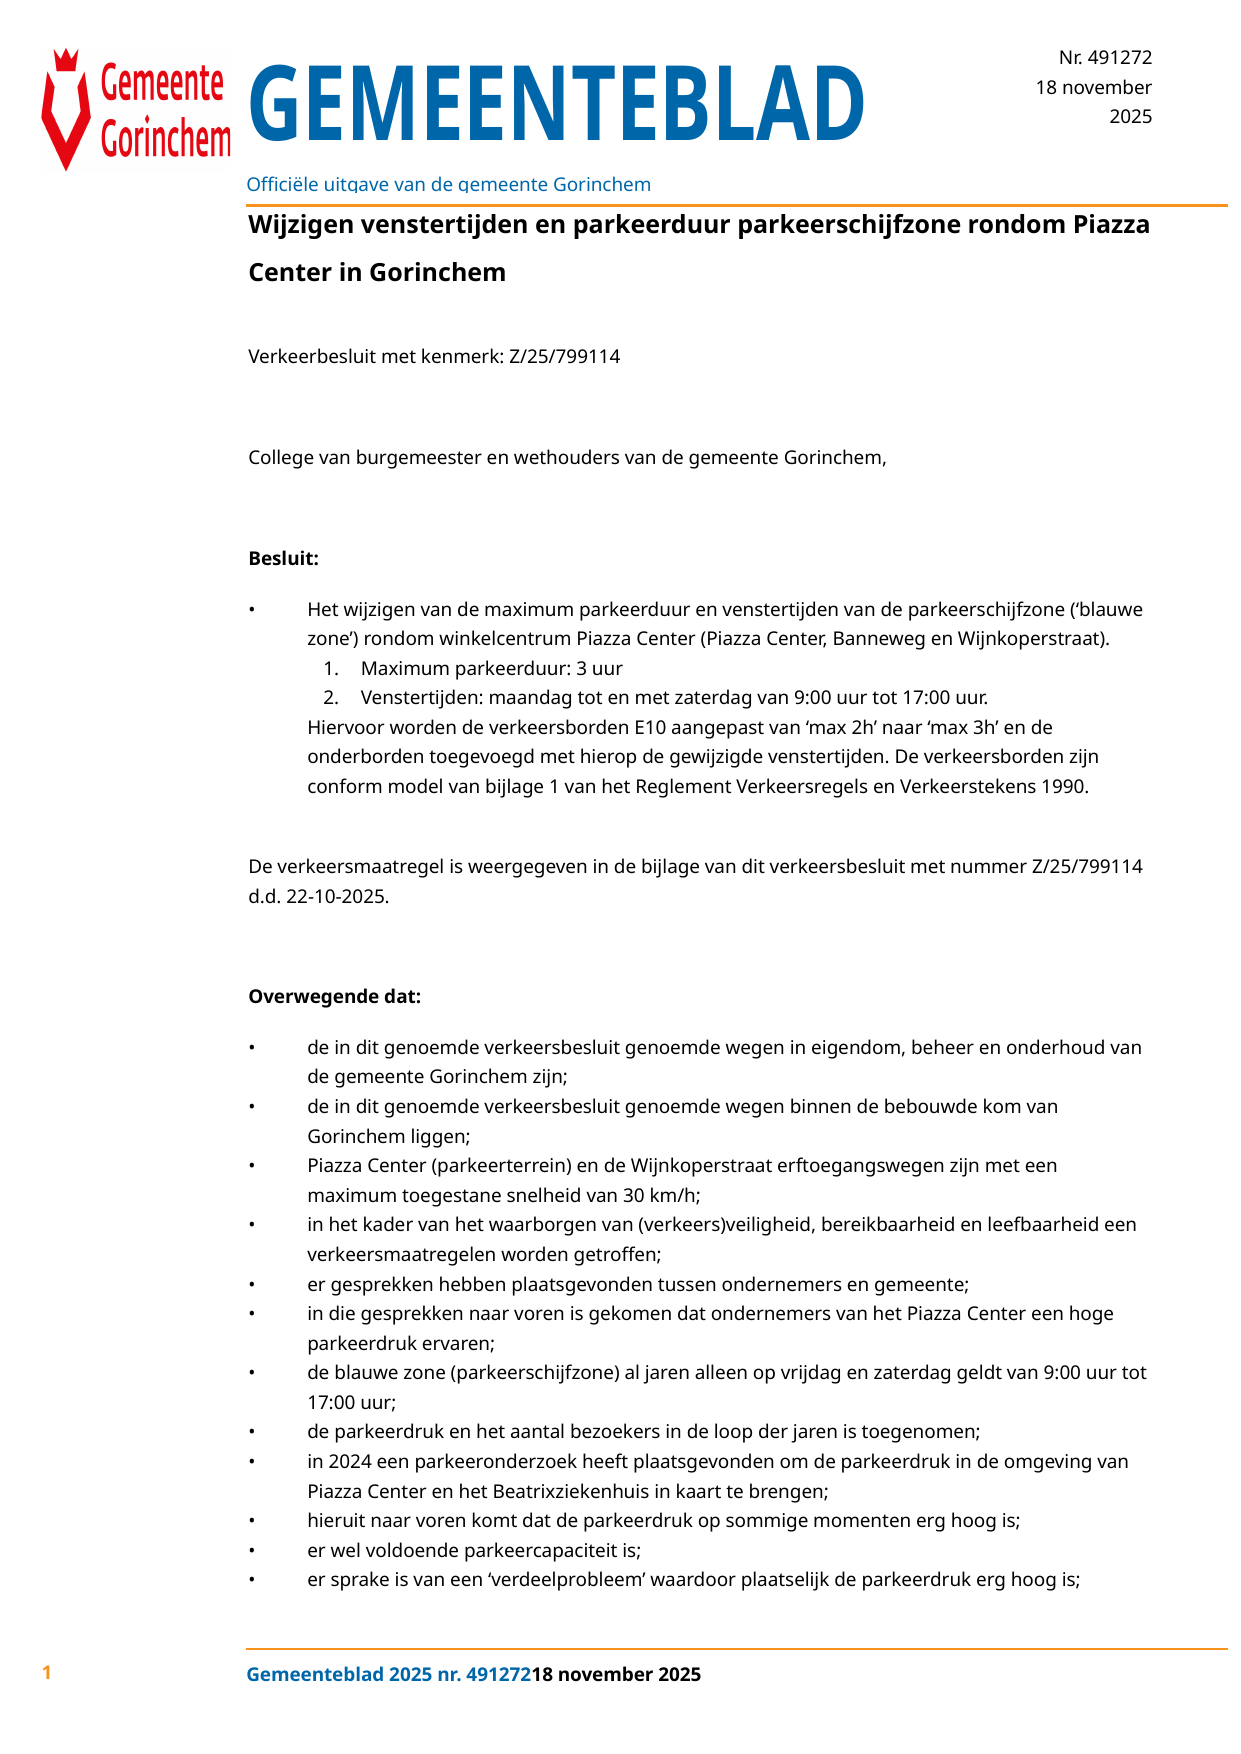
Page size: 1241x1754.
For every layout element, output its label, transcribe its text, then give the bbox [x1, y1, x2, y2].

list er gesprekken hebben plaatsgevonden tussen ondernemers en gemeente; [248, 1271, 1152, 1296]
list de in dit genoemde verkeersbesluit genoemde wegen in eigendom, beheer en onderhoud van de gemeente Gorinchem zijn; [248, 1034, 1152, 1089]
list hieruit naar voren komt dat de parkeerdruk op sommige momenten erg hoog is; [248, 1507, 1152, 1533]
list de blauwe zone (parkeerschijfzone) al jaren alleen op vrijdag en zaterdag geldt van 9:00 uur tot 17:00 uur; [248, 1359, 1152, 1415]
text Verkeerbesluit met kenmerk: Z/25/799114 [248, 344, 1152, 369]
list er wel voldoende parkeercapaciteit is; [248, 1537, 1152, 1563]
list Maximum parkeerduur: 3 uur [323, 655, 1152, 681]
text Overwegende dat: [248, 984, 1152, 1009]
list Hiervoor worden de verkeersborden E10 aangepast van ‘max 2h’ naar ‘max 3h’ en de onderborden toegevoegd met hierop de gewijzigde venstertijden. De verkeersborden zijn conform model van bijlage 1 van het Reglement Verkeersregels en Verkeerstekens 1990. [248, 714, 1152, 799]
list in 2024 een parkeeronderzoek heeft plaatsgevonden om de parkeerdruk in de omgeving van Piazza Center en het Beatrixziekenhuis in kaart te brengen; [248, 1448, 1152, 1503]
list in die gesprekken naar voren is gekomen dat ondernemers van het Piazza Center een hoge parkeerdruk ervaren; [248, 1300, 1152, 1356]
text De verkeersmaatregel is weergegeven in de bijlage van dit verkeersbesluit met nummer Z/25/799114 d.d. 22-10-2025. [248, 853, 1152, 908]
list in het kader van het waarborgen van (verkeers)veiligheid, bereikbaarheid en leefbaarheid een verkeersmaatregelen worden getroffen; [248, 1212, 1152, 1267]
list Piazza Center (parkeerterrein) en de Wijnkoperstraat erftoegangswegen zijn met een maximum toegestane snelheid van 30 km/h; [248, 1152, 1152, 1208]
text Wijzigen venstertijden en parkeerduur parkeerschijfzone rondom Piazza Center in Gorinchem [248, 207, 1152, 288]
list er sprake is van een ‘verdeelprobleem’ waardoor plaatselijk de parkeerdruk erg hoog is; [248, 1567, 1152, 1592]
text Besluit: [248, 545, 1152, 571]
picture [41, 47, 231, 172]
list de in dit genoemde verkeersbesluit genoemde wegen binnen de bebouwde kom van Gorinchem liggen; [248, 1093, 1152, 1148]
list de parkeerdruk en het aantal bezoekers in de loop der jaren is toegenomen; [248, 1419, 1152, 1444]
list Venstertijden: maandag tot en met zaterdag van 9:00 uur tot 17:00 uur. [323, 684, 1152, 710]
text College van burgemeester en wethouders van de gemeente Gorinchem, [248, 444, 1152, 470]
list Het wijzigen van de maximum parkeerduur en venstertijden van de parkeerschijfzone (‘blauwe zone’) rondom winkelcentrum Piazza Center (Piazza Center, Banneweg en Wijnkoperstraat). [248, 596, 1152, 651]
